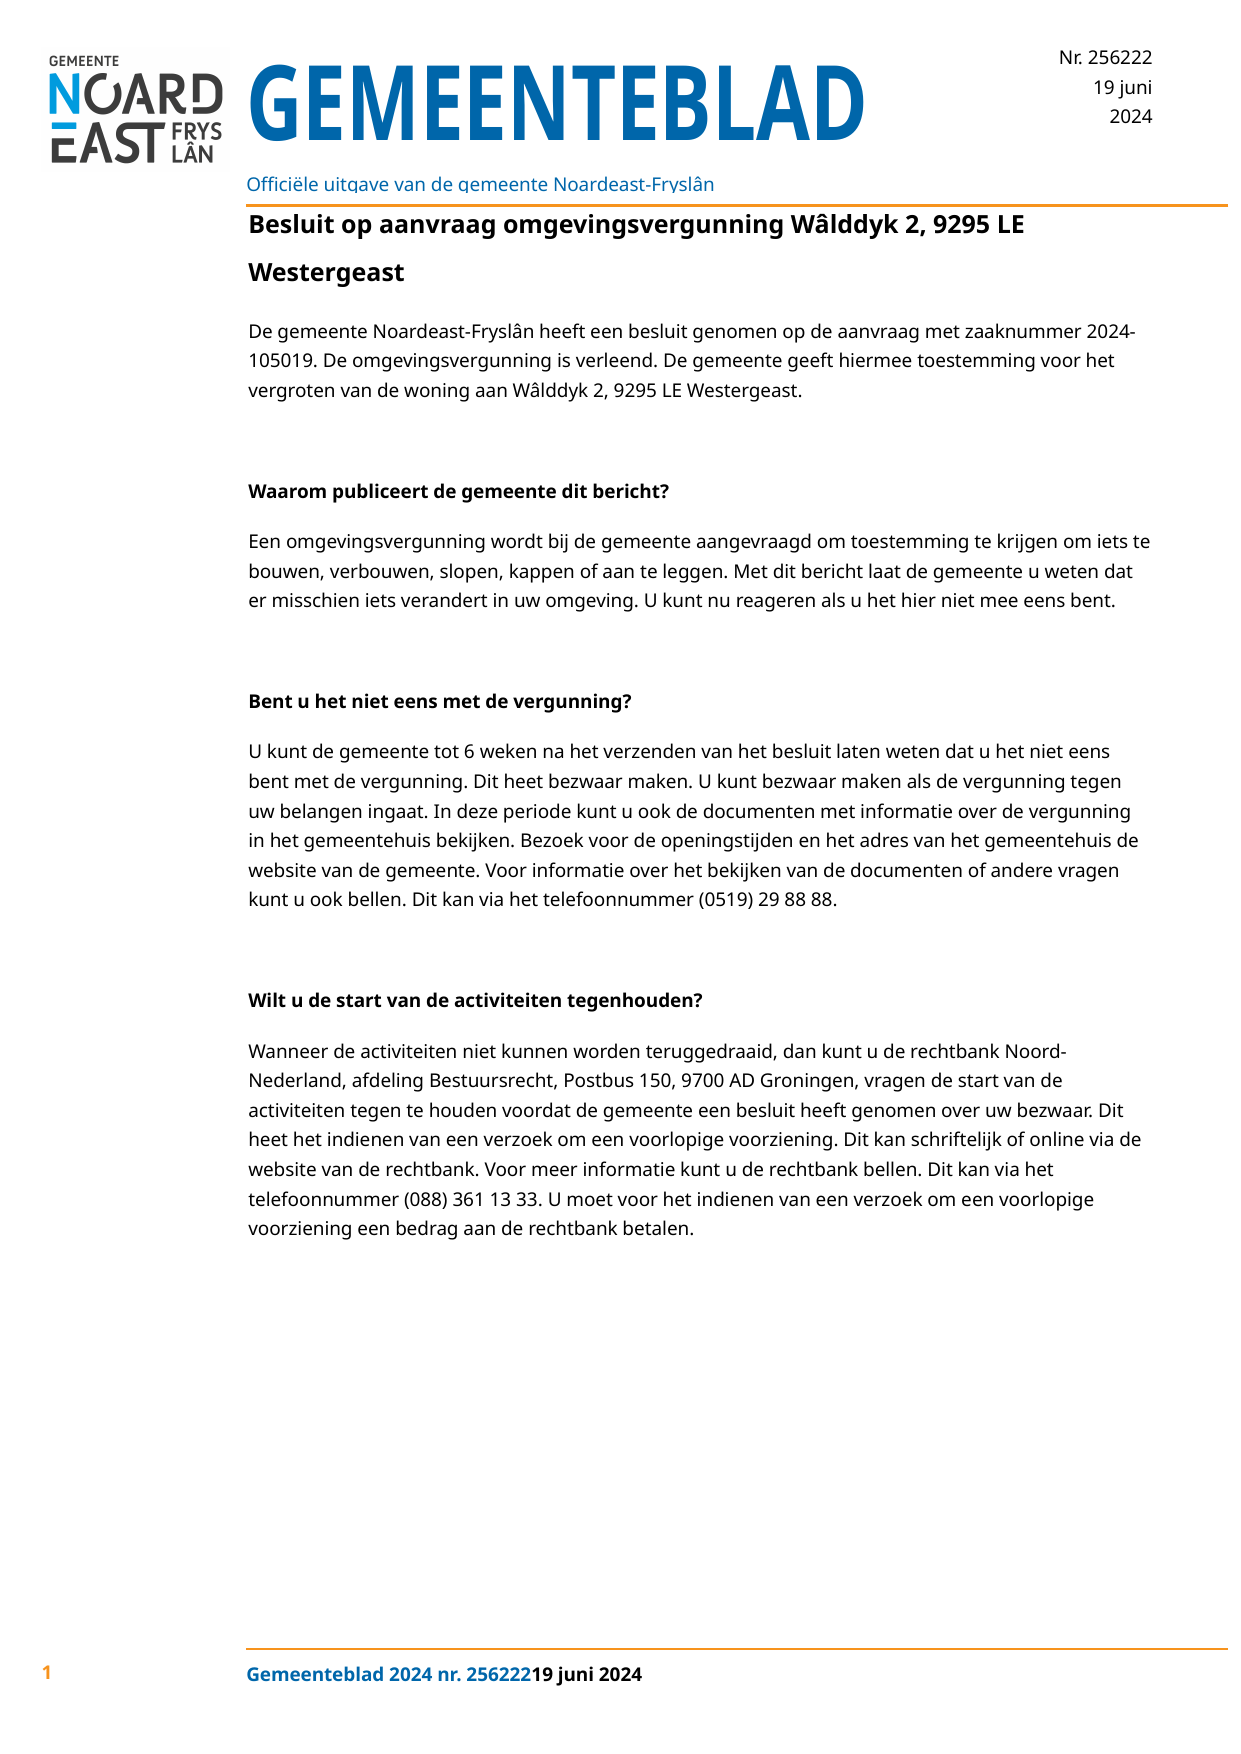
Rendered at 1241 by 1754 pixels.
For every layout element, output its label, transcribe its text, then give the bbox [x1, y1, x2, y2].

text De gemeente Noardeast-Fryslân heeft een besluit genomen op de aanvraag met zaaknummer 2024-105019. De omgevingsvergunning is verleend. De gemeente geeft hiermee toestemming voor het vergroten van de woning aan Wâlddyk 2, 9295 LE Westergeast. [248, 318, 1152, 403]
text Waarom publiceert de gemeente dit bericht? [248, 478, 1152, 504]
picture [41, 47, 231, 172]
text Besluit op aanvraag omgevingsvergunning Wâlddyk 2, 9295 LE Westergeast [248, 207, 1152, 288]
text Wanneer de activiteiten niet kunnen worden teruggedraaid, dan kunt u de rechtbank Noord-Nederland, afdeling Bestuursrecht, Postbus 150, 9700 AD Groningen, vragen de start van de activiteiten tegen te houden voordat de gemeente een besluit heeft genomen over uw bezwaar. Dit heet het indienen van een verzoek om een voorlopige voorziening. Dit kan schriftelijk of online via de website van de rechtbank. Voor meer informatie kunt u de rechtbank bellen. Dit kan via het telefoonnummer (088) 361 13 33. U moet voor het indienen van een verzoek om een voorlopige voorziening een bedrag aan de rechtbank betalen. [248, 1038, 1152, 1241]
text Een omgevingsvergunning wordt bij de gemeente aangevraagd om toestemming te krijgen om iets te bouwen, verbouwen, slopen, kappen of aan te leggen. Met dit bericht laat de gemeente u weten dat er misschien iets verandert in uw omgeving. U kunt nu reageren als u het hier niet mee eens bent. [248, 528, 1152, 613]
text Bent u het niet eens met de vergunning? [248, 688, 1152, 714]
text Wilt u de start van de activiteiten tegenhouden? [248, 987, 1152, 1013]
text U kunt de gemeente tot 6 weken na het verzenden van het besluit laten weten dat u het niet eens bent met de vergunning. Dit heet bezwaar maken. U kunt bezwaar maken als de vergunning tegen uw belangen ingaat. In deze periode kunt u ook de documenten met informatie over de vergunning in het gemeentehuis bekijken. Bezoek voor de openingstijden en het adres van het gemeentehuis de website van de gemeente. Voor informatie over het bekijken van de documenten of andere vragen kunt u ook bellen. Dit kan via het telefoonnummer (0519) 29 88 88. [248, 739, 1152, 912]
